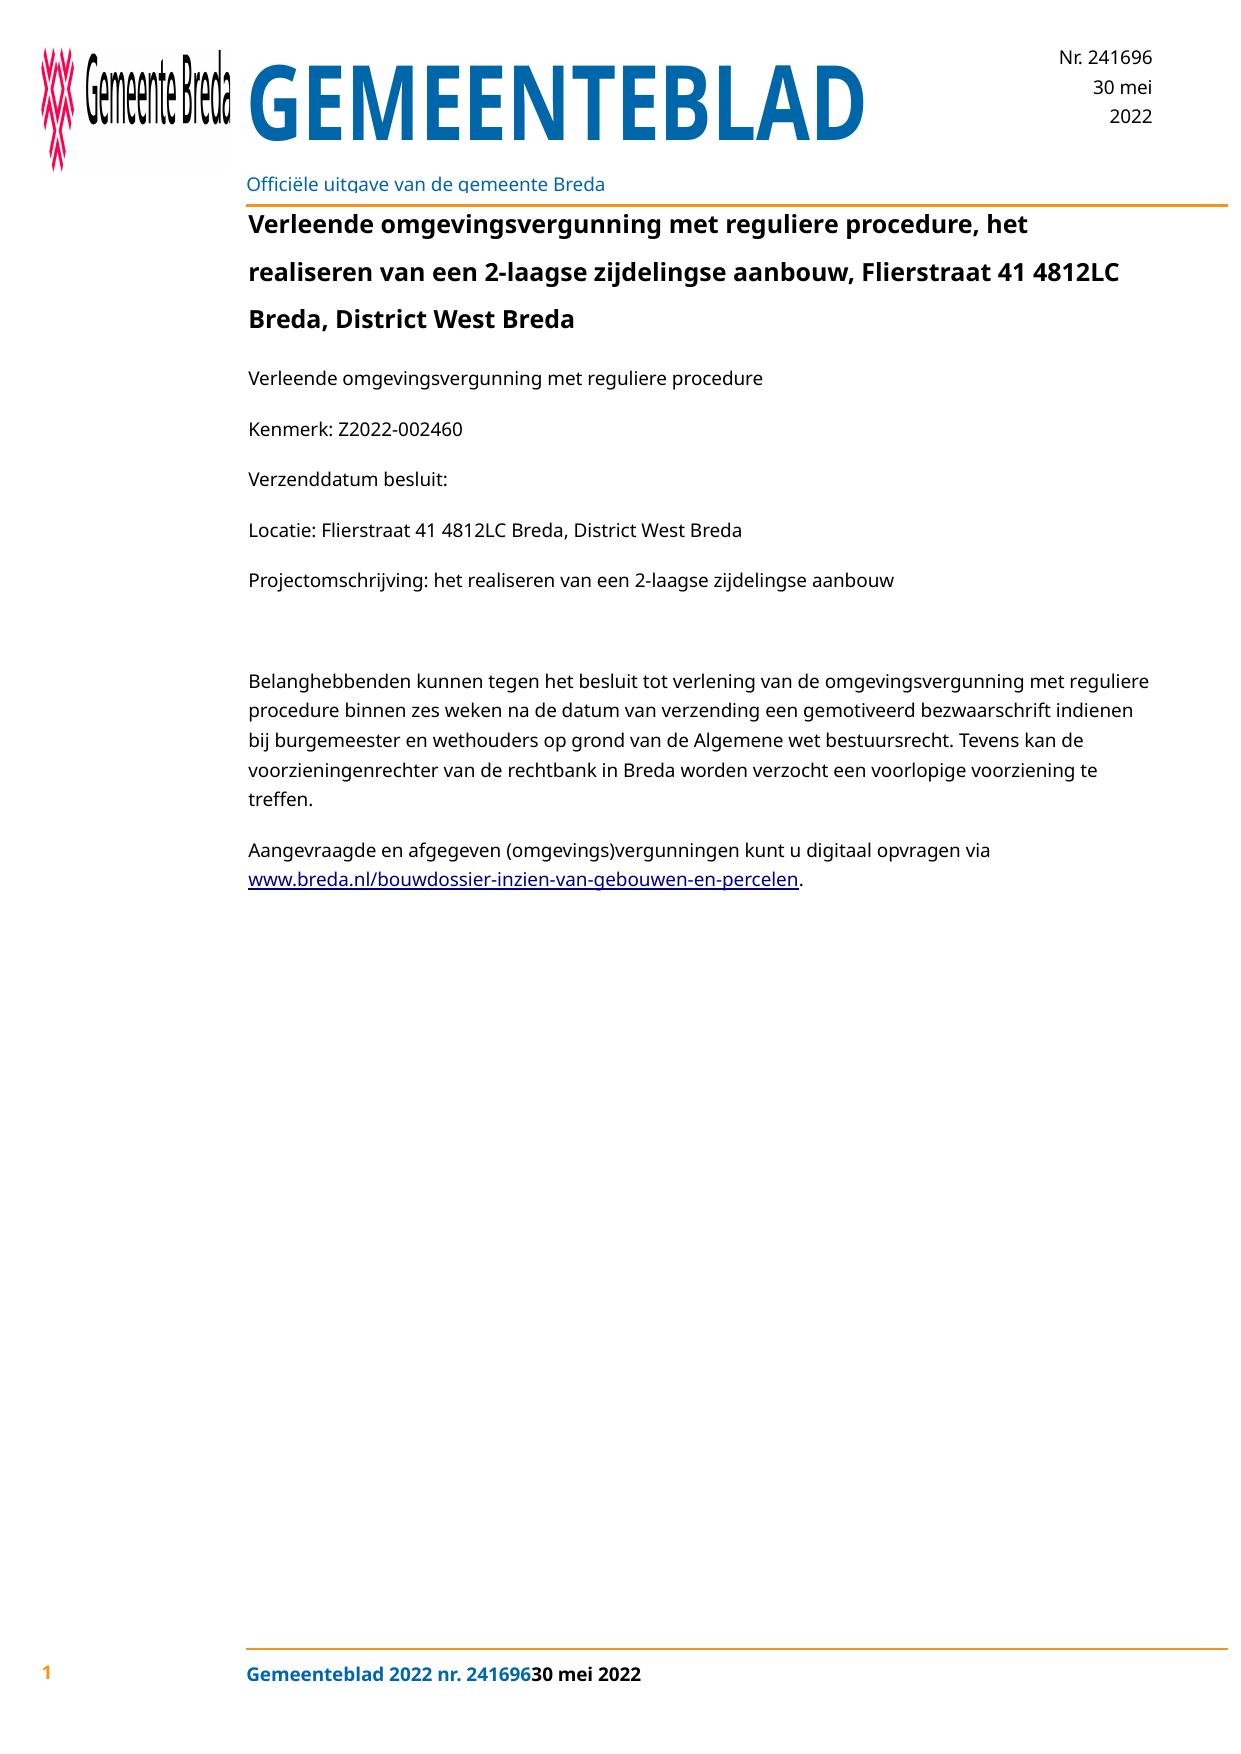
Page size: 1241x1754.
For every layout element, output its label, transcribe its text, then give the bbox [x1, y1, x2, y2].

picture [41, 47, 231, 172]
text Verleende omgevingsvergunning met reguliere procedure [248, 366, 1152, 391]
text Aangevraagde en afgegeven (omgevings)vergunningen kunt u digitaal opvragen via www.breda.nl/bouwdossier-inzien-van-gebouwen-en-percelen. [248, 837, 1152, 892]
text Verzenddatum besluit: [248, 466, 1152, 492]
text Kenmerk: Z2022-002460 [248, 416, 1152, 442]
text Locatie: Flierstraat 41 4812LC Breda, District West Breda [248, 517, 1152, 542]
text Verleende omgevingsvergunning met reguliere procedure, het realiseren van een 2-laagse zijdelingse aanbouw, Flierstraat 41 4812LC Breda, District West Breda [248, 207, 1152, 336]
text Projectomschrijving: het realiseren van een 2-laagse zijdelingse aanbouw [248, 567, 1152, 593]
text Belanghebbenden kunnen tegen het besluit tot verlening van de omgevingsvergunning met reguliere procedure binnen zes weken na de datum van verzending een gemotiveerd bezwaarschrift indienen bij burgemeester en wethouders op grond van de Algemene wet bestuursrecht. Tevens kan de voorzieningenrechter van de rechtbank in Breda worden verzocht een voorlopige voorziening te treffen. [248, 668, 1152, 812]
